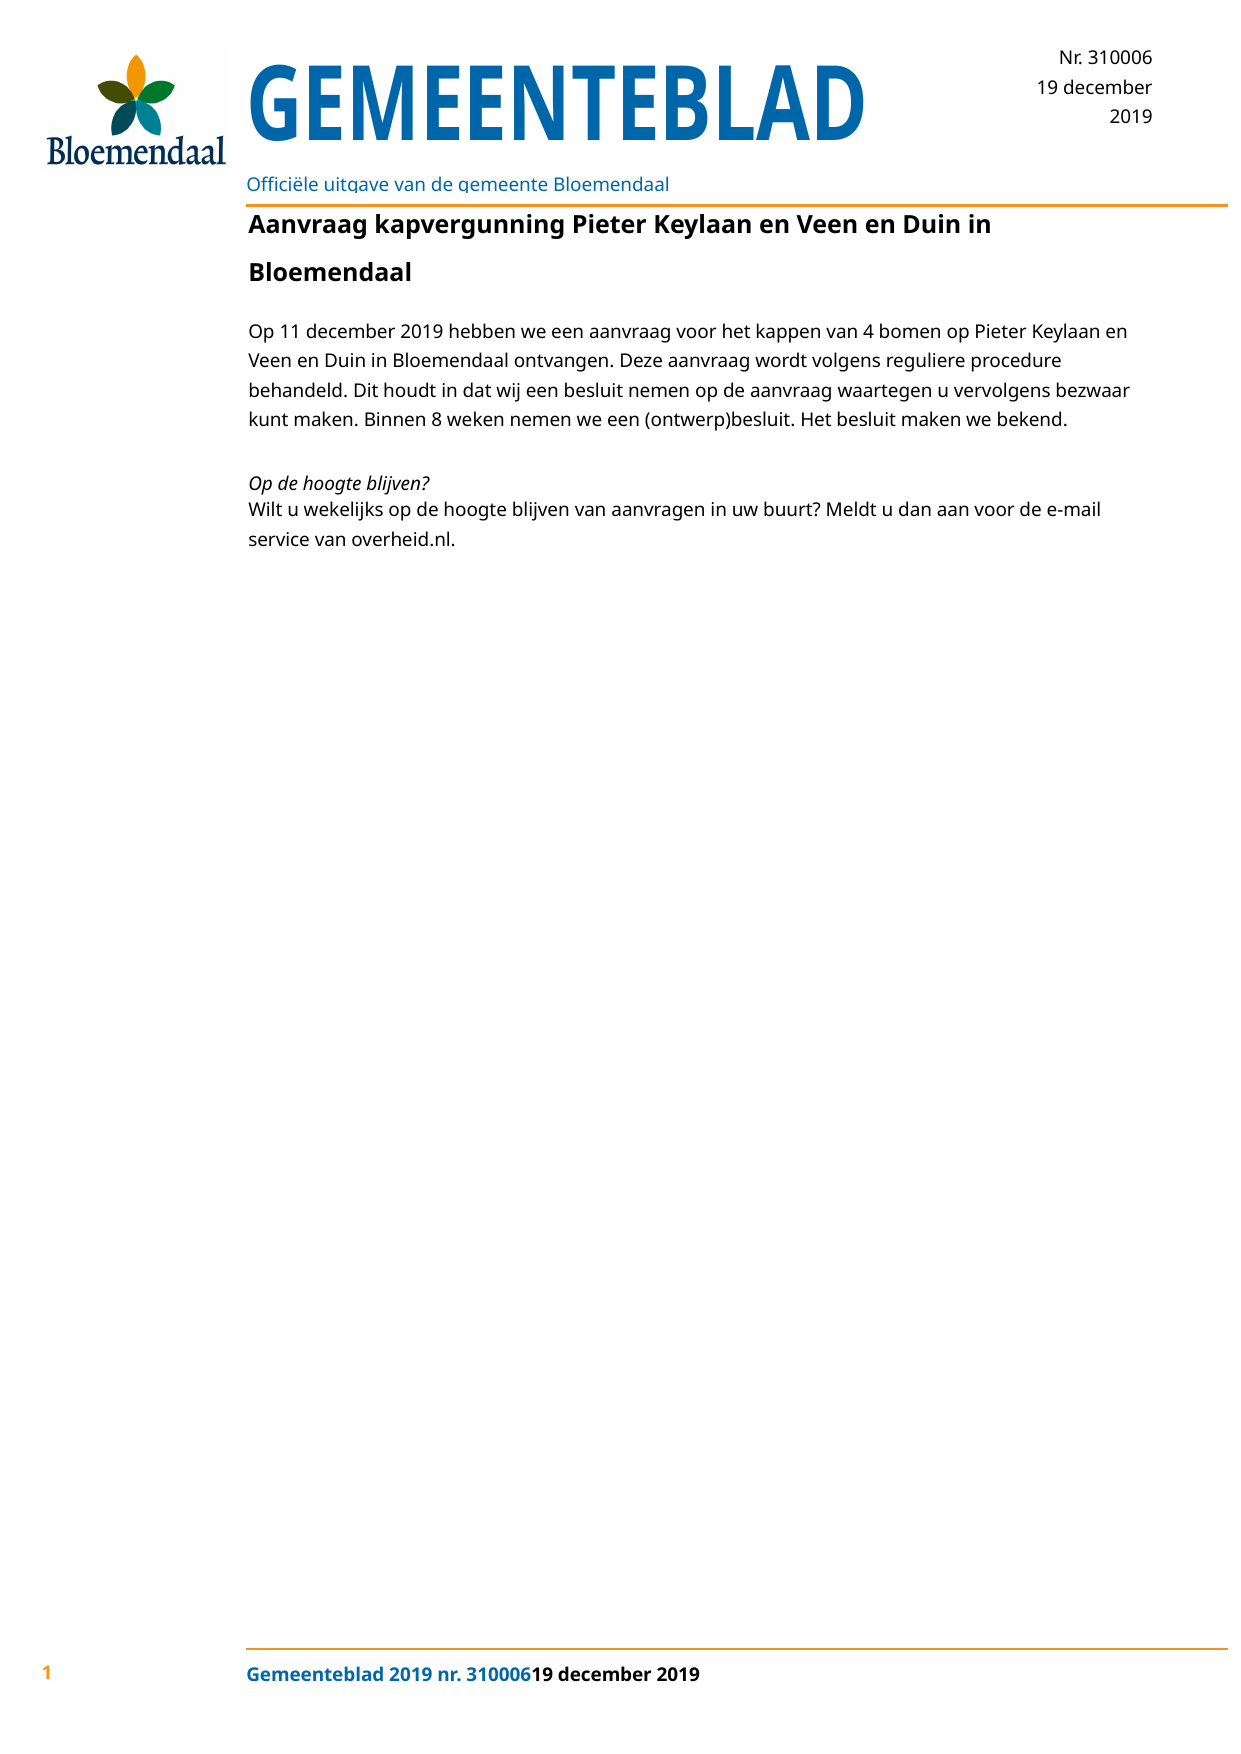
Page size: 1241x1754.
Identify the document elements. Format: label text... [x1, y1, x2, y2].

text Aanvraag kapvergunning Pieter Keylaan en Veen en Duin in Bloemendaal [248, 207, 1152, 288]
text Op de hoogte blijven? [248, 471, 1152, 496]
text Wilt u wekelijks op de hoogte blijven van aanvragen in uw buurt? Meldt u dan aan voor de e-mail service van overheid.nl. [248, 496, 1152, 552]
text Op 11 december 2019 hebben we een aanvraag voor het kappen van 4 bomen op Pieter Keylaan en Veen en Duin in Bloemendaal ontvangen. Deze aanvraag wordt volgens reguliere procedure behandeld. Dit houdt in dat wij een besluit nemen op de aanvraag waartegen u vervolgens bezwaar kunt maken. Binnen 8 weken nemen we een (ontwerp)besluit. Het besluit maken we bekend. [248, 318, 1152, 432]
picture [41, 47, 231, 172]
